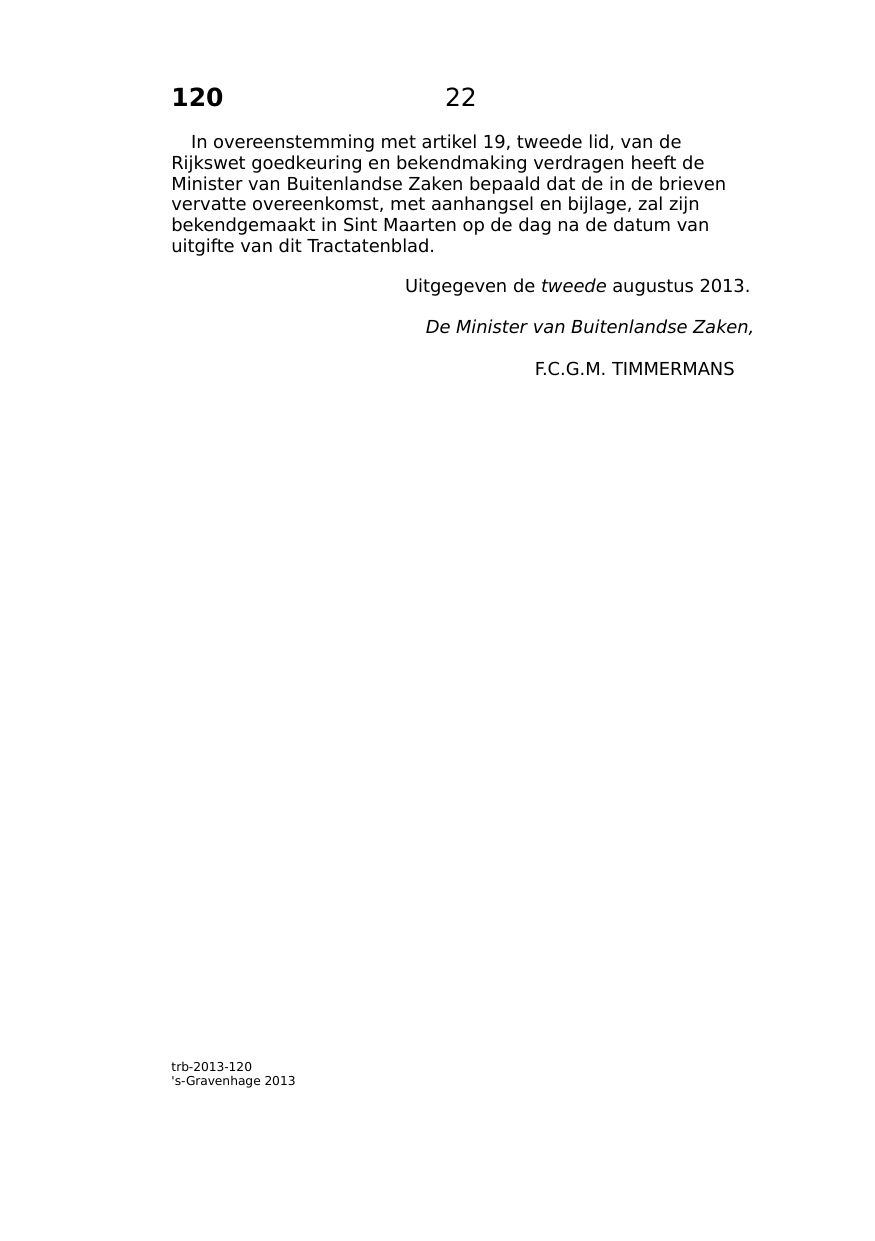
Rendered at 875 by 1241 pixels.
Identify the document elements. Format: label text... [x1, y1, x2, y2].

text 's-Gravenhage 2013 [171, 1074, 405, 1088]
text Uitgegeven de tweede augustus 2013. [171, 276, 756, 297]
text De Minister van Buitenlandse Zaken, F.C.G.M. TIMMERMANS [171, 317, 756, 379]
text In overeenstemming met artikel 19, tweede lid, van de Rijkswet goedkeuring en bekendmaking verdragen heeft de Minister van Buitenlandse Zaken bepaald dat de in de brieven vervatte overeenkomst, met aanhangsel en bijlage, zal zijn bekendgemaakt in Sint Maarten op de dag na de datum van uitgifte van dit Tractatenblad. [171, 132, 756, 256]
text trb-2013-120 [171, 1060, 405, 1074]
